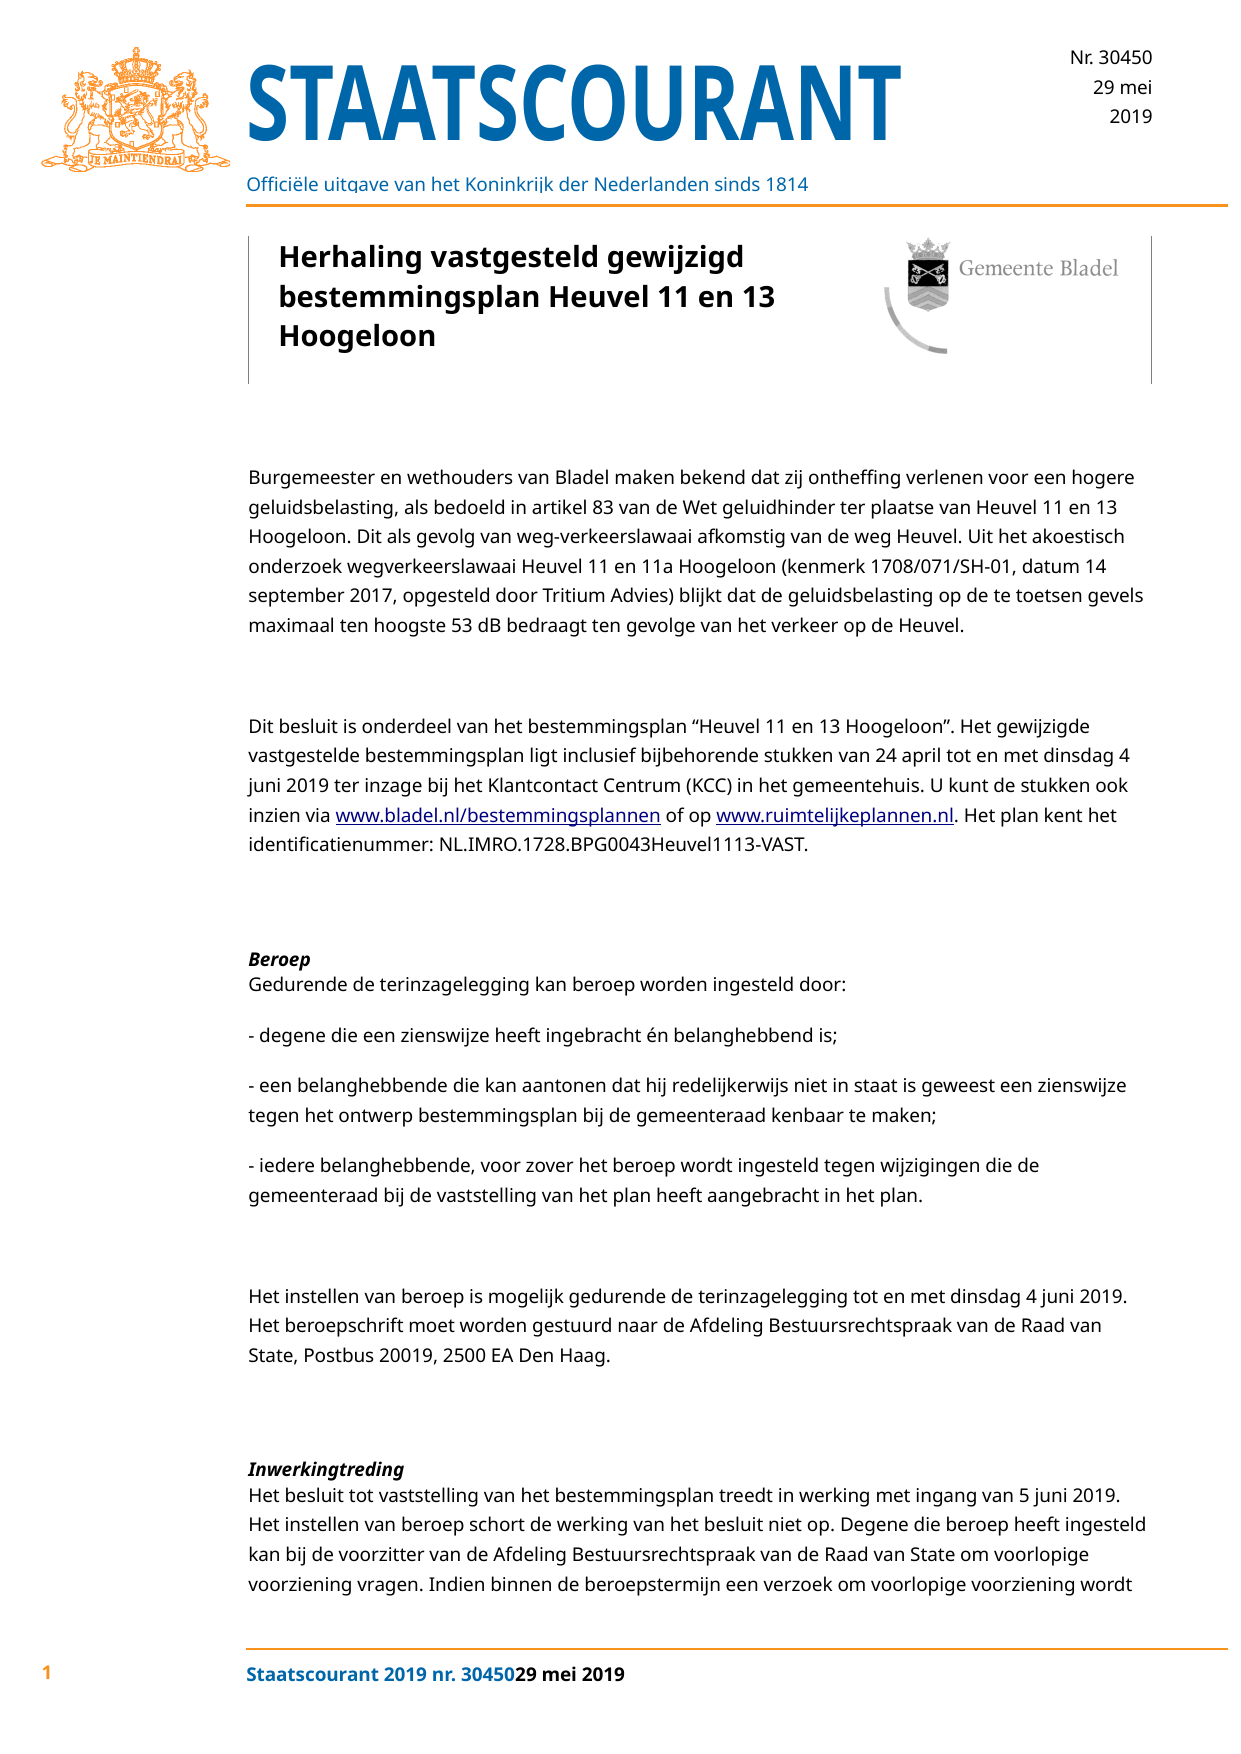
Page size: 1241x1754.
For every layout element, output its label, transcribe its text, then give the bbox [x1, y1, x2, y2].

text - degene die een zienswijze heeft ingebracht én belanghebbend is; [248, 1022, 1152, 1048]
picture [882, 236, 1119, 355]
text Het instellen van beroep is mogelijk gedurende de terinzagelegging tot en met dinsdag 4 juni 2019. Het beroepschrift moet worden gestuurd naar de Afdeling Bestuursrechtspraak van de Raad van State, Postbus 20019, 2500 EA Den Haag. [248, 1283, 1152, 1368]
text Het besluit tot vaststelling van het bestemmingsplan treedt in werking met ingang van 5 juni 2019. Het instellen van beroep schort de werking van het besluit niet op. Degene die beroep heeft ingesteld kan bij de voorzitter van de Afdeling Bestuursrechtspraak van de Raad van State om voorlopige voorziening vragen. Indien binnen de beroepstermijn een verzoek om voorlopige voorziening wordt [248, 1482, 1152, 1597]
text Dit besluit is onderdeel van het bestemmingsplan “Heuvel 11 en 13 Hoogeloon”. Het gewijzigde vastgestelde bestemmingsplan ligt inclusief bijbehorende stukken van 24 april tot en met dinsdag 4 juni 2019 ter inzage bij het Klantcontact Centrum (KCC) in het gemeentehuis. U kunt de stukken ook inzien via www.bladel.nl/bestemmingsplannen of op www.ruimtelijkeplannen.nl. Het plan kent het identificatienummer: NL.IMRO.1728.BPG0043Heuvel1113-VAST. [248, 713, 1152, 857]
text Inwerkingtreding [248, 1456, 1152, 1482]
text Beroep [248, 946, 1152, 972]
table_header Herhaling vastgesteld gewijzigd bestemmingsplan Heuvel 11 en 13 Hoogeloon [249, 236, 850, 384]
text - een belanghebbende die kan aantonen dat hij redelijkerwijs niet in staat is geweest een zienswijze tegen het ontwerp bestemmingsplan bij de gemeenteraad kenbaar te maken; [248, 1072, 1152, 1128]
text Gedurende de terinzagelegging kan beroep worden ingesteld door: [248, 972, 1152, 997]
table_header [850, 236, 1151, 384]
text - iedere belanghebbende, voor zover het beroep wordt ingesteld tegen wijzigingen die de gemeenteraad bij de vaststelling van het plan heeft aangebracht in het plan. [248, 1152, 1152, 1208]
picture [41, 47, 231, 172]
text Burgemeester en wethouders van Bladel maken bekend dat zij ontheffing verlenen voor een hogere geluidsbelasting, als bedoeld in artikel 83 van de Wet geluidhinder ter plaatse van Heuvel 11 en 13 Hoogeloon. Dit als gevolg van weg-verkeerslawaai afkomstig van de weg Heuvel. Uit het akoestisch onderzoek wegverkeerslawaai Heuvel 11 en 11a Hoogeloon (kenmerk 1708/071/SH-01, datum 14 september 2017, opgesteld door Tritium Advies) blijkt dat de geluidsbelasting op de te toetsen gevels maximaal ten hoogste 53 dB bedraagt ten gevolge van het verkeer op de Heuvel. [248, 464, 1152, 638]
